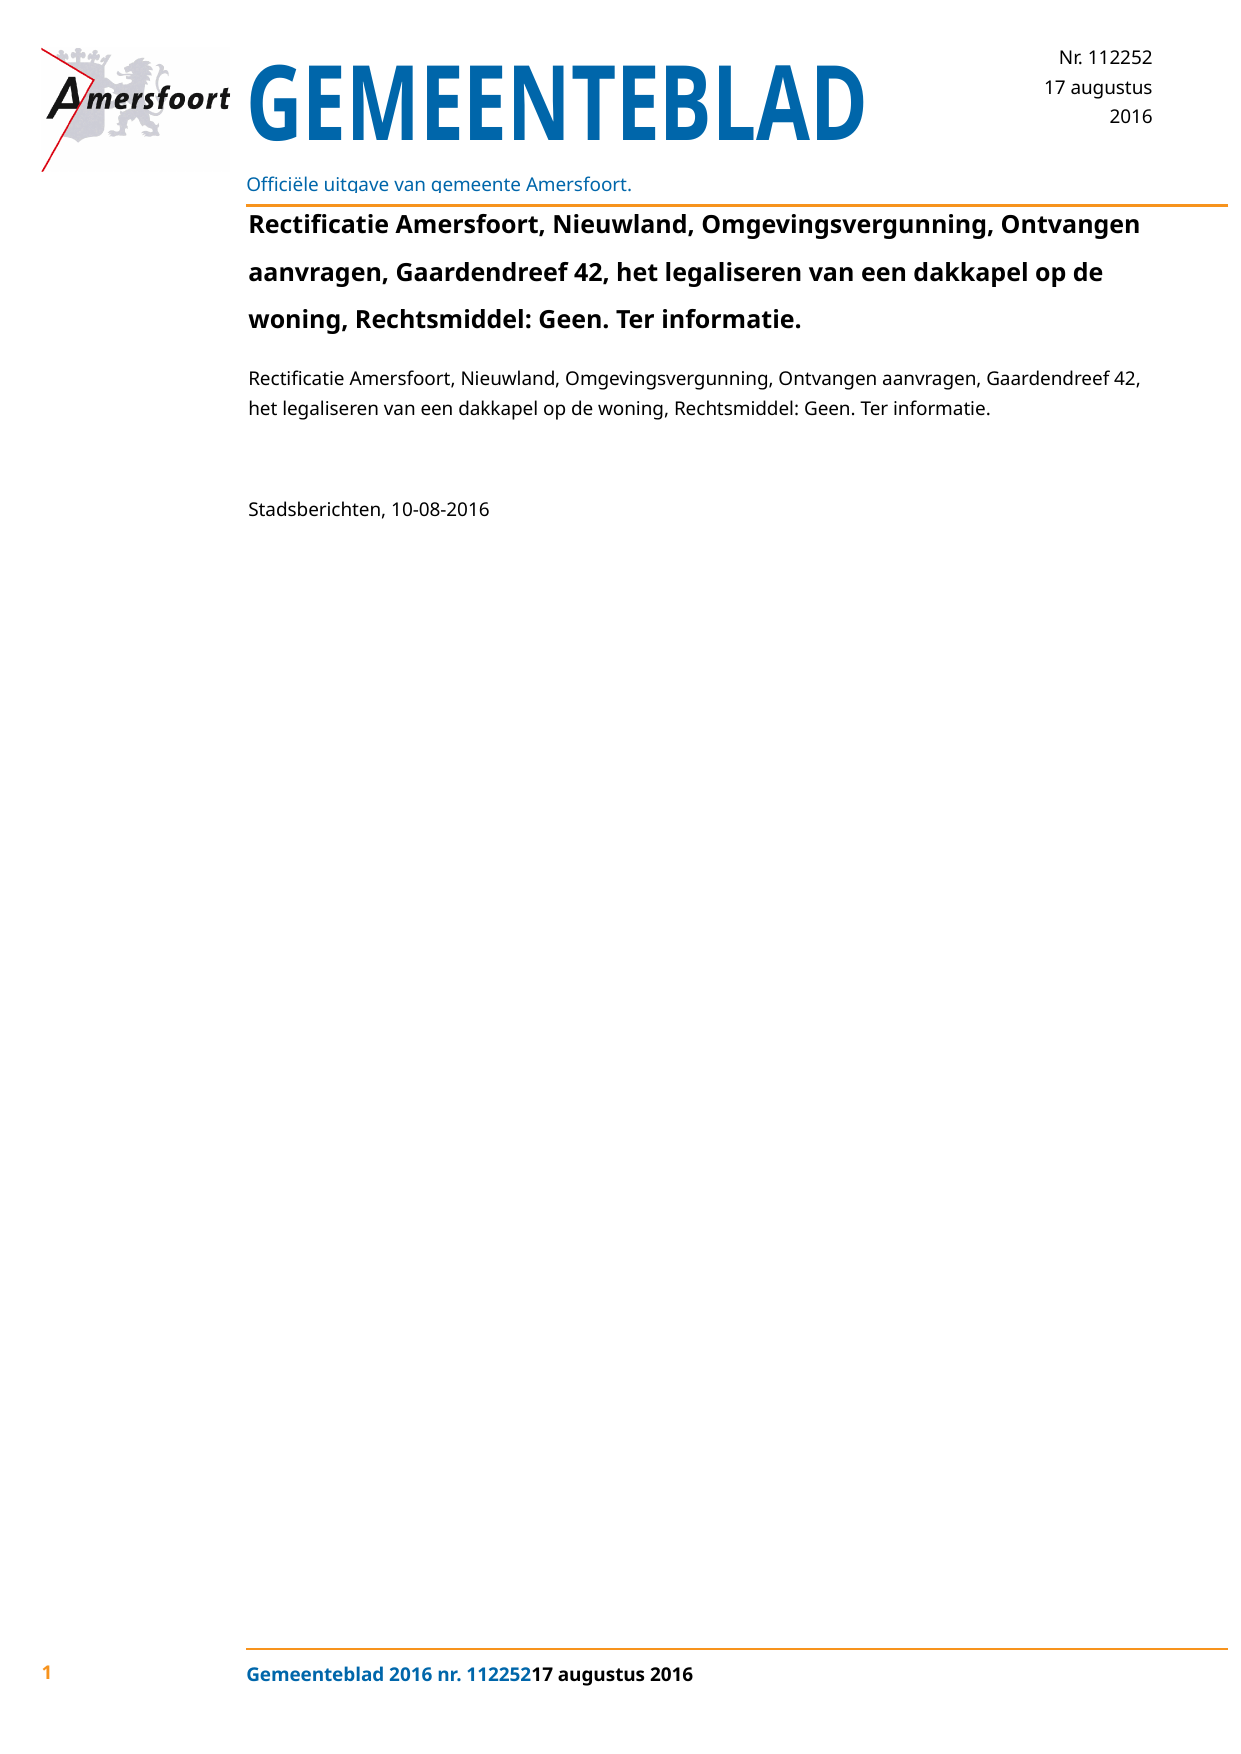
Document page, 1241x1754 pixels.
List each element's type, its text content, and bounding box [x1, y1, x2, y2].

text Stadsberichten, 10-08-2016 [248, 496, 1152, 522]
text Rectificatie Amersfoort, Nieuwland, Omgevingsvergunning, Ontvangen aanvragen, Gaardendreef 42, het legaliseren van een dakkapel op de woning, Rechtsmiddel: Geen. Ter informatie. [248, 207, 1152, 336]
text Rectificatie Amersfoort, Nieuwland, Omgevingsvergunning, Ontvangen aanvragen, Gaardendreef 42, het legaliseren van een dakkapel op de woning, Rechtsmiddel: Geen. Ter informatie. [248, 366, 1152, 421]
picture [41, 47, 231, 172]
